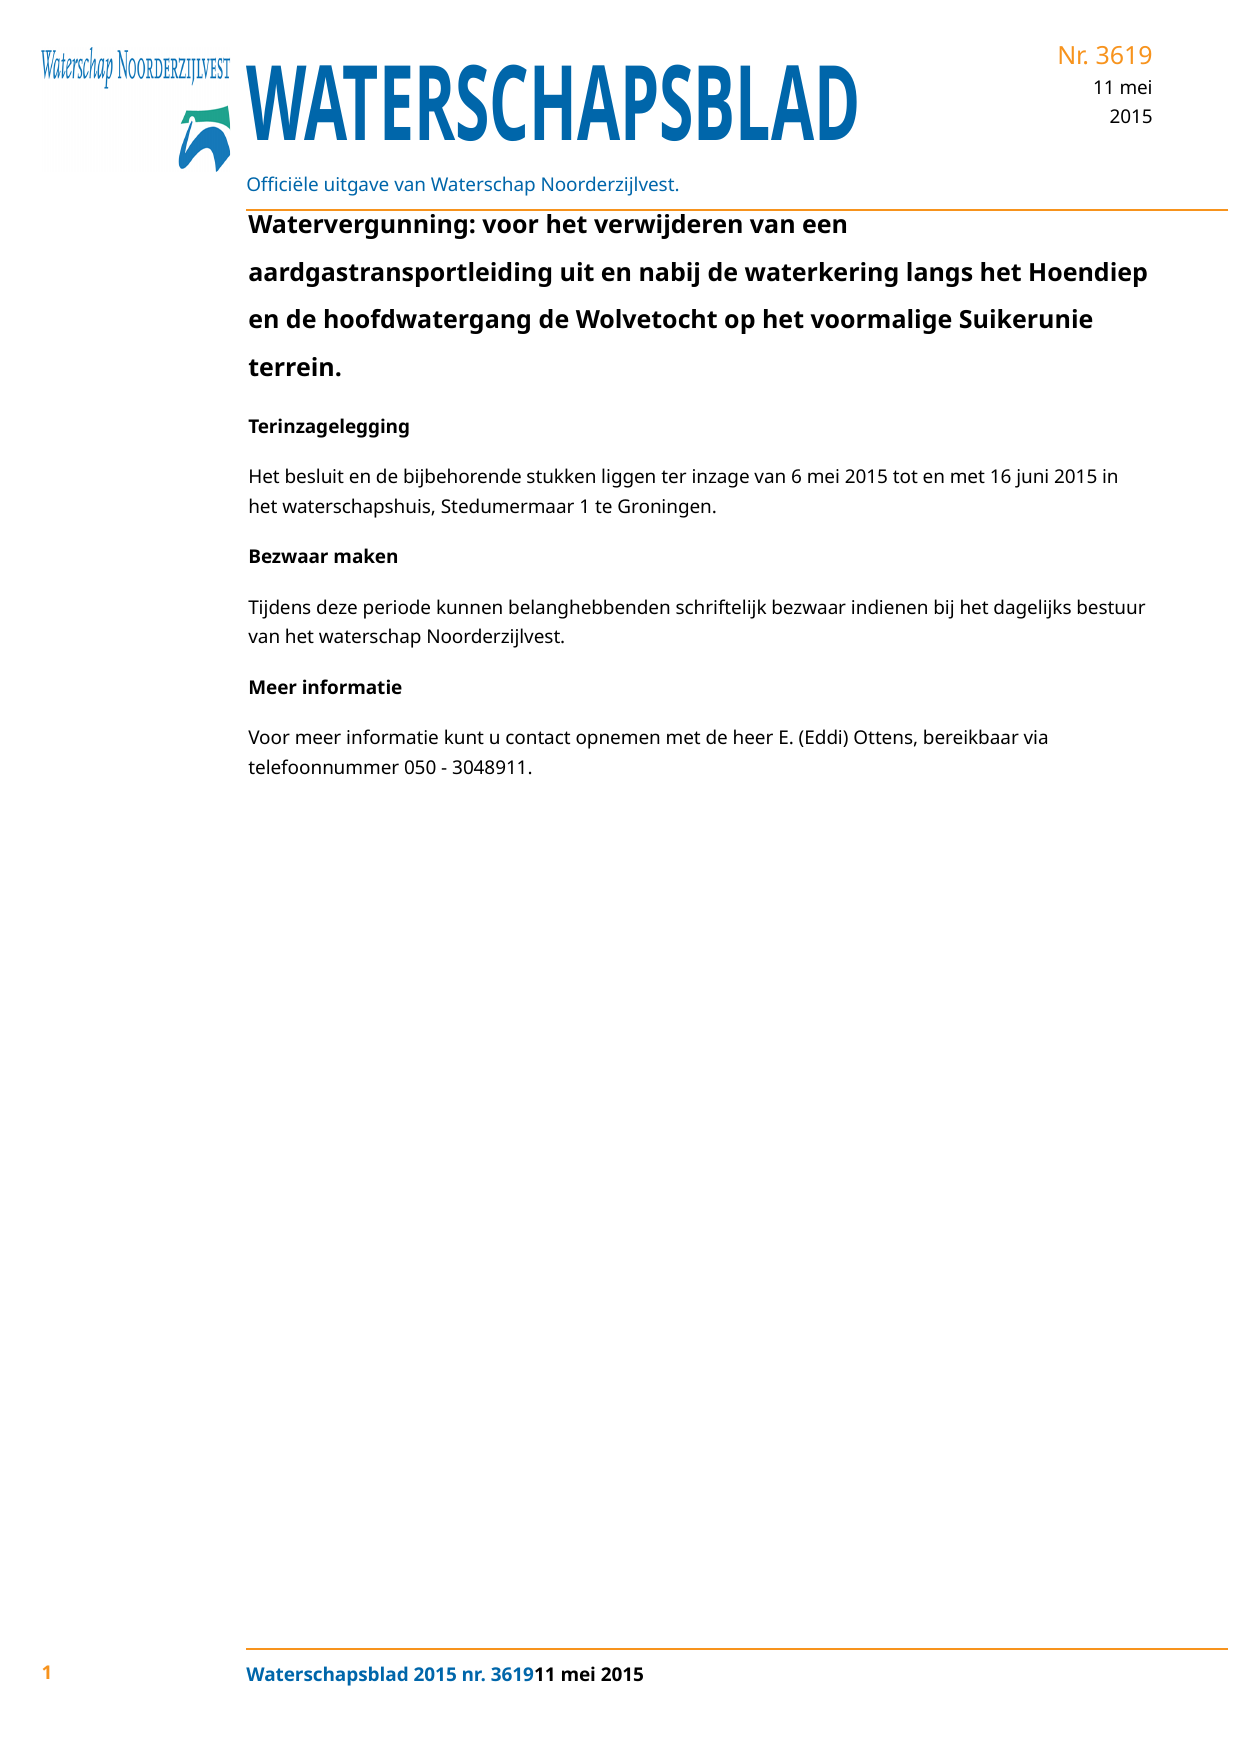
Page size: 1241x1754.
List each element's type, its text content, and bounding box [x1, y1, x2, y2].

picture [41, 47, 231, 172]
text Meer informatie [248, 674, 1152, 700]
text Het besluit en de bijbehorende stukken liggen ter inzage van 6 mei 2015 tot en met 16 juni 2015 in het waterschapshuis, Stedumermaar 1 te Groningen. [248, 463, 1152, 519]
text Voor meer informatie kunt u contact opnemen met de heer E. (Eddi) Ottens, bereikbaar via telefoonnummer 050 - 3048911. [248, 724, 1152, 780]
text Tijdens deze periode kunnen belanghebbenden schriftelijk bezwaar indienen bij het dagelijks bestuur van het waterschap Noorderzijlvest. [248, 594, 1152, 649]
text Terinzagelegging [248, 413, 1152, 439]
text Watervergunning: voor het verwijderen van een aardgastransportleiding uit en nabij de waterkering langs het Hoendiep en de hoofdwatergang de Wolvetocht op het voormalige Suikerunie terrein. [248, 211, 1152, 384]
text Bezwaar maken [248, 543, 1152, 569]
